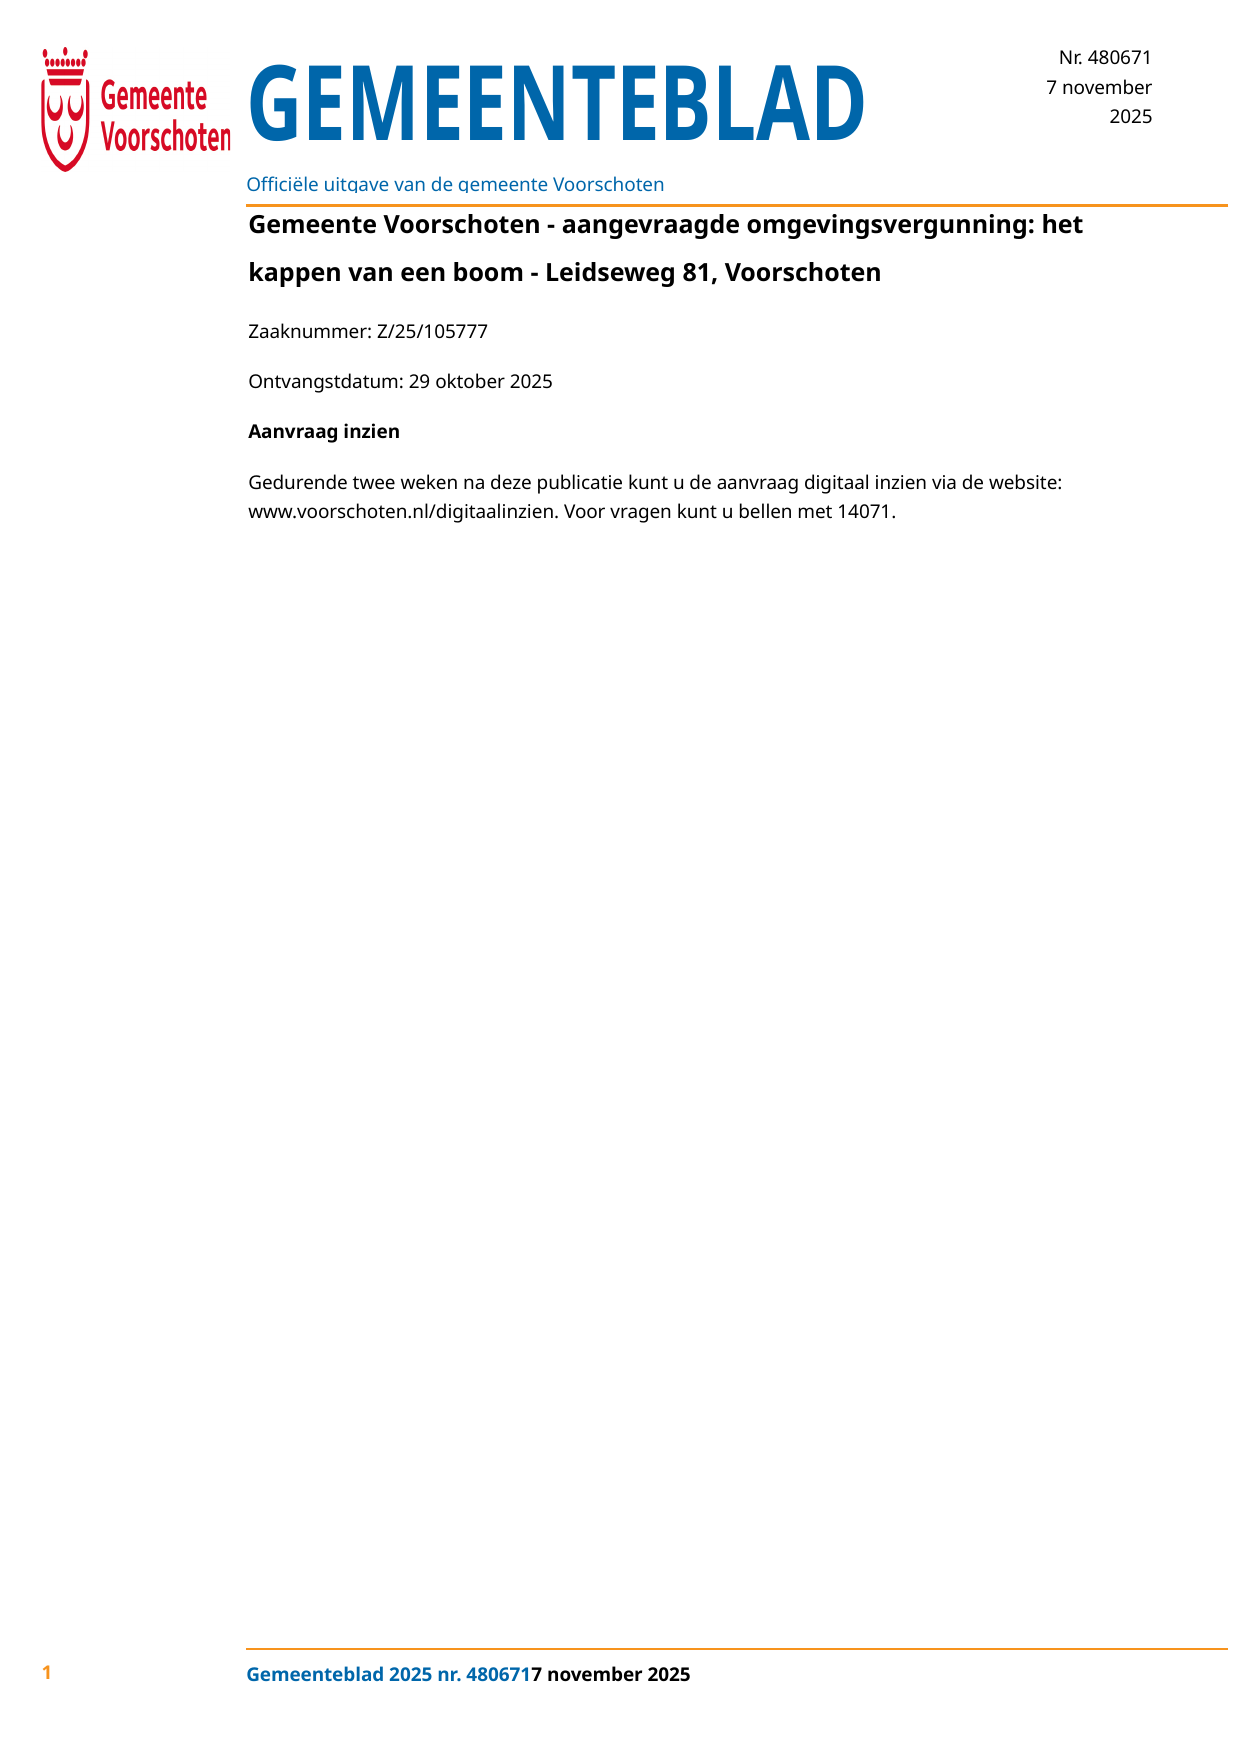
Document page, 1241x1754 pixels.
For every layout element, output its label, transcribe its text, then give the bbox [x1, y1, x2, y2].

text Ontvangstdatum: 29 oktober 2025 [248, 368, 1152, 394]
text Gedurende twee weken na deze publicatie kunt u de aanvraag digitaal inzien via de website: www.voorschoten.nl/digitaalinzien. Voor vragen kunt u bellen met 14071. [248, 469, 1152, 524]
picture [41, 47, 231, 172]
text Zaaknummer: Z/25/105777 [248, 318, 1152, 344]
text Aanvraag inzien [248, 419, 1152, 444]
text Gemeente Voorschoten - aangevraagde omgevingsvergunning: het kappen van een boom - Leidseweg 81, Voorschoten [248, 207, 1152, 288]
